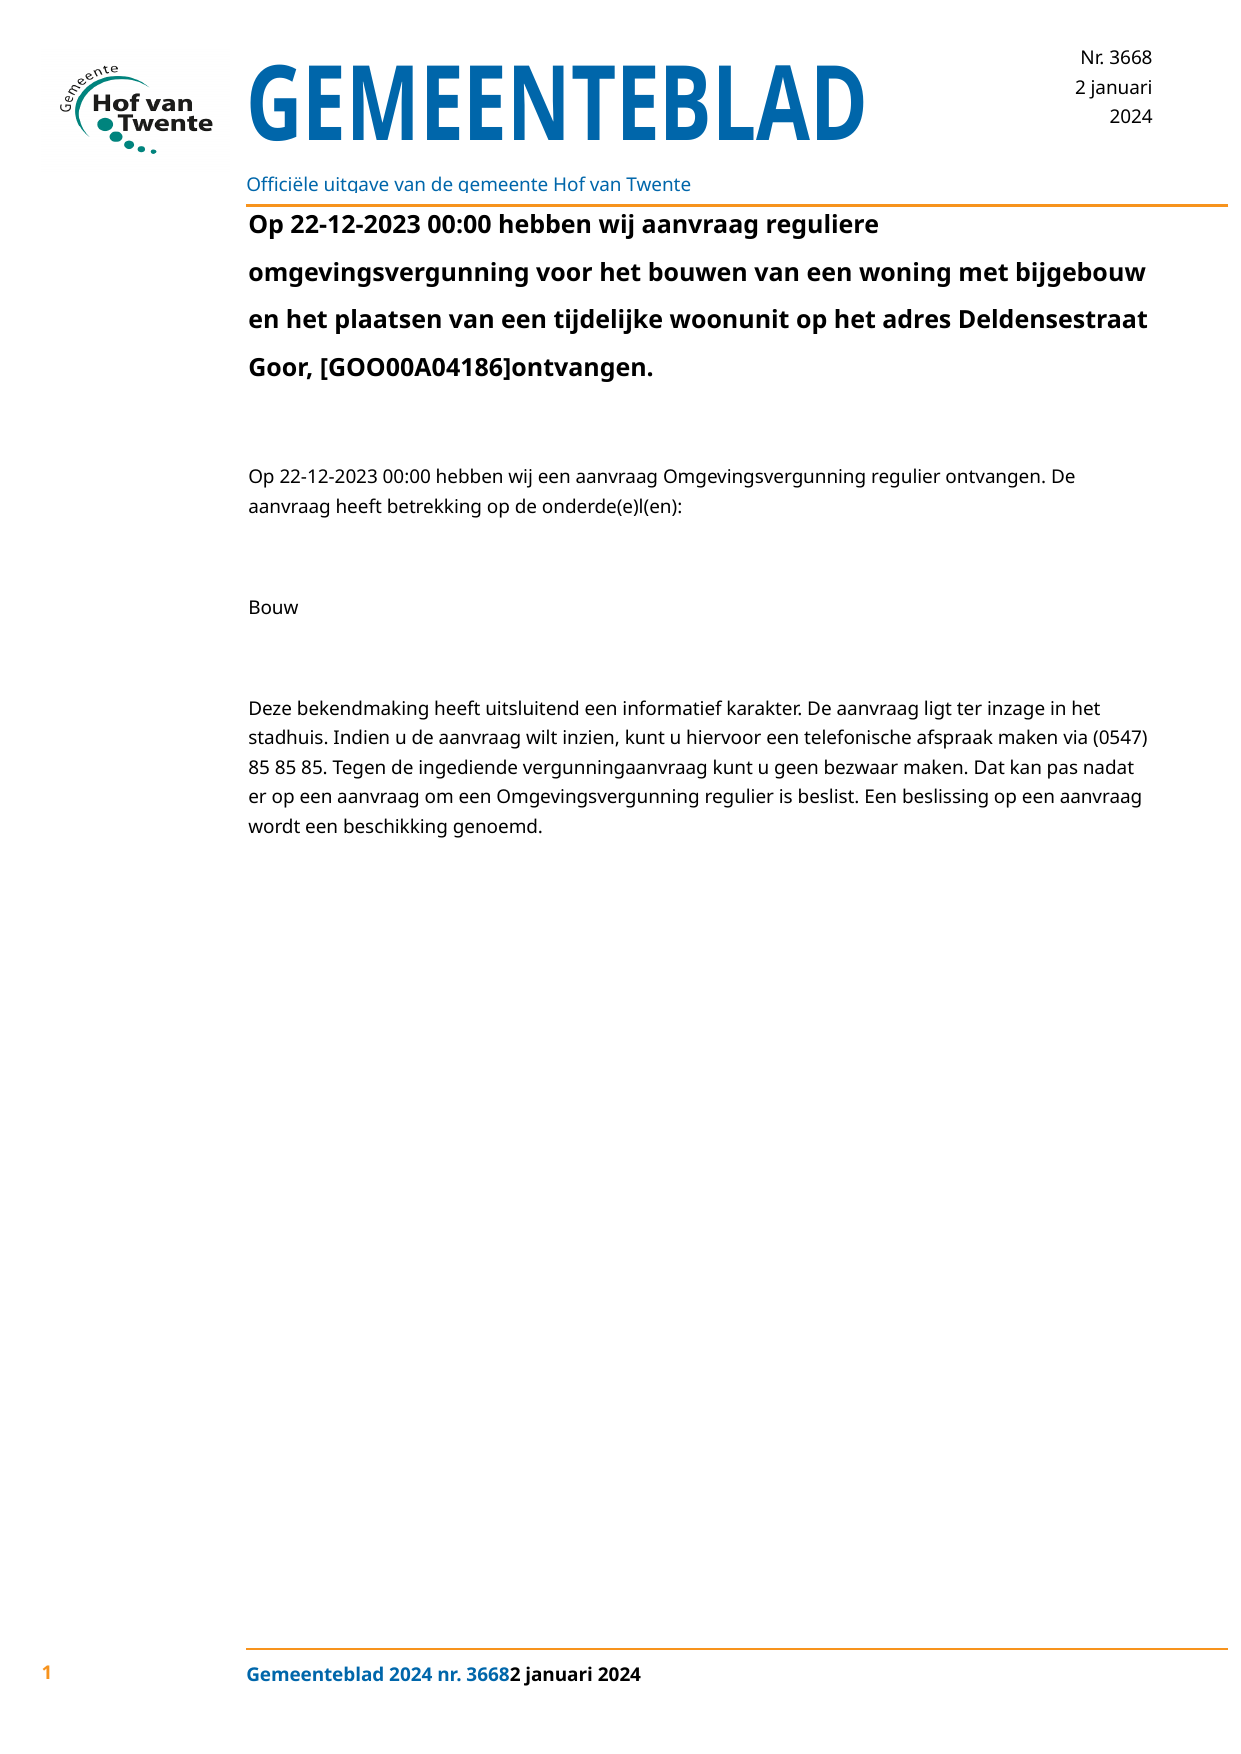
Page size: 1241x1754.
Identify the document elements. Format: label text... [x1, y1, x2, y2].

text Op 22-12-2023 00:00 hebben wij een aanvraag Omgevingsvergunning regulier ontvangen. De aanvraag heeft betrekking op de onderde(e)l(en): [248, 463, 1152, 519]
text Deze bekendmaking heeft uitsluitend een informatief karakter. De aanvraag ligt ter inzage in het stadhuis. Indien u de aanvraag wilt inzien, kunt u hiervoor een telefonische afspraak maken via (0547) 85 85 85. Tegen de ingediende vergunningaanvraag kunt u geen bezwaar maken. Dat kan pas nadat er op een aanvraag om een Omgevingsvergunning regulier is beslist. Een beslissing op een aanvraag wordt een beschikking genoemd. [248, 695, 1152, 839]
text Bouw [248, 594, 1152, 620]
picture [41, 47, 231, 172]
text Op 22-12-2023 00:00 hebben wij aanvraag reguliere omgevingsvergunning voor het bouwen van een woning met bijgebouw en het plaatsen van een tijdelijke woonunit op het adres Deldensestraat Goor, [GOO00A04186]ontvangen. [248, 207, 1152, 384]
